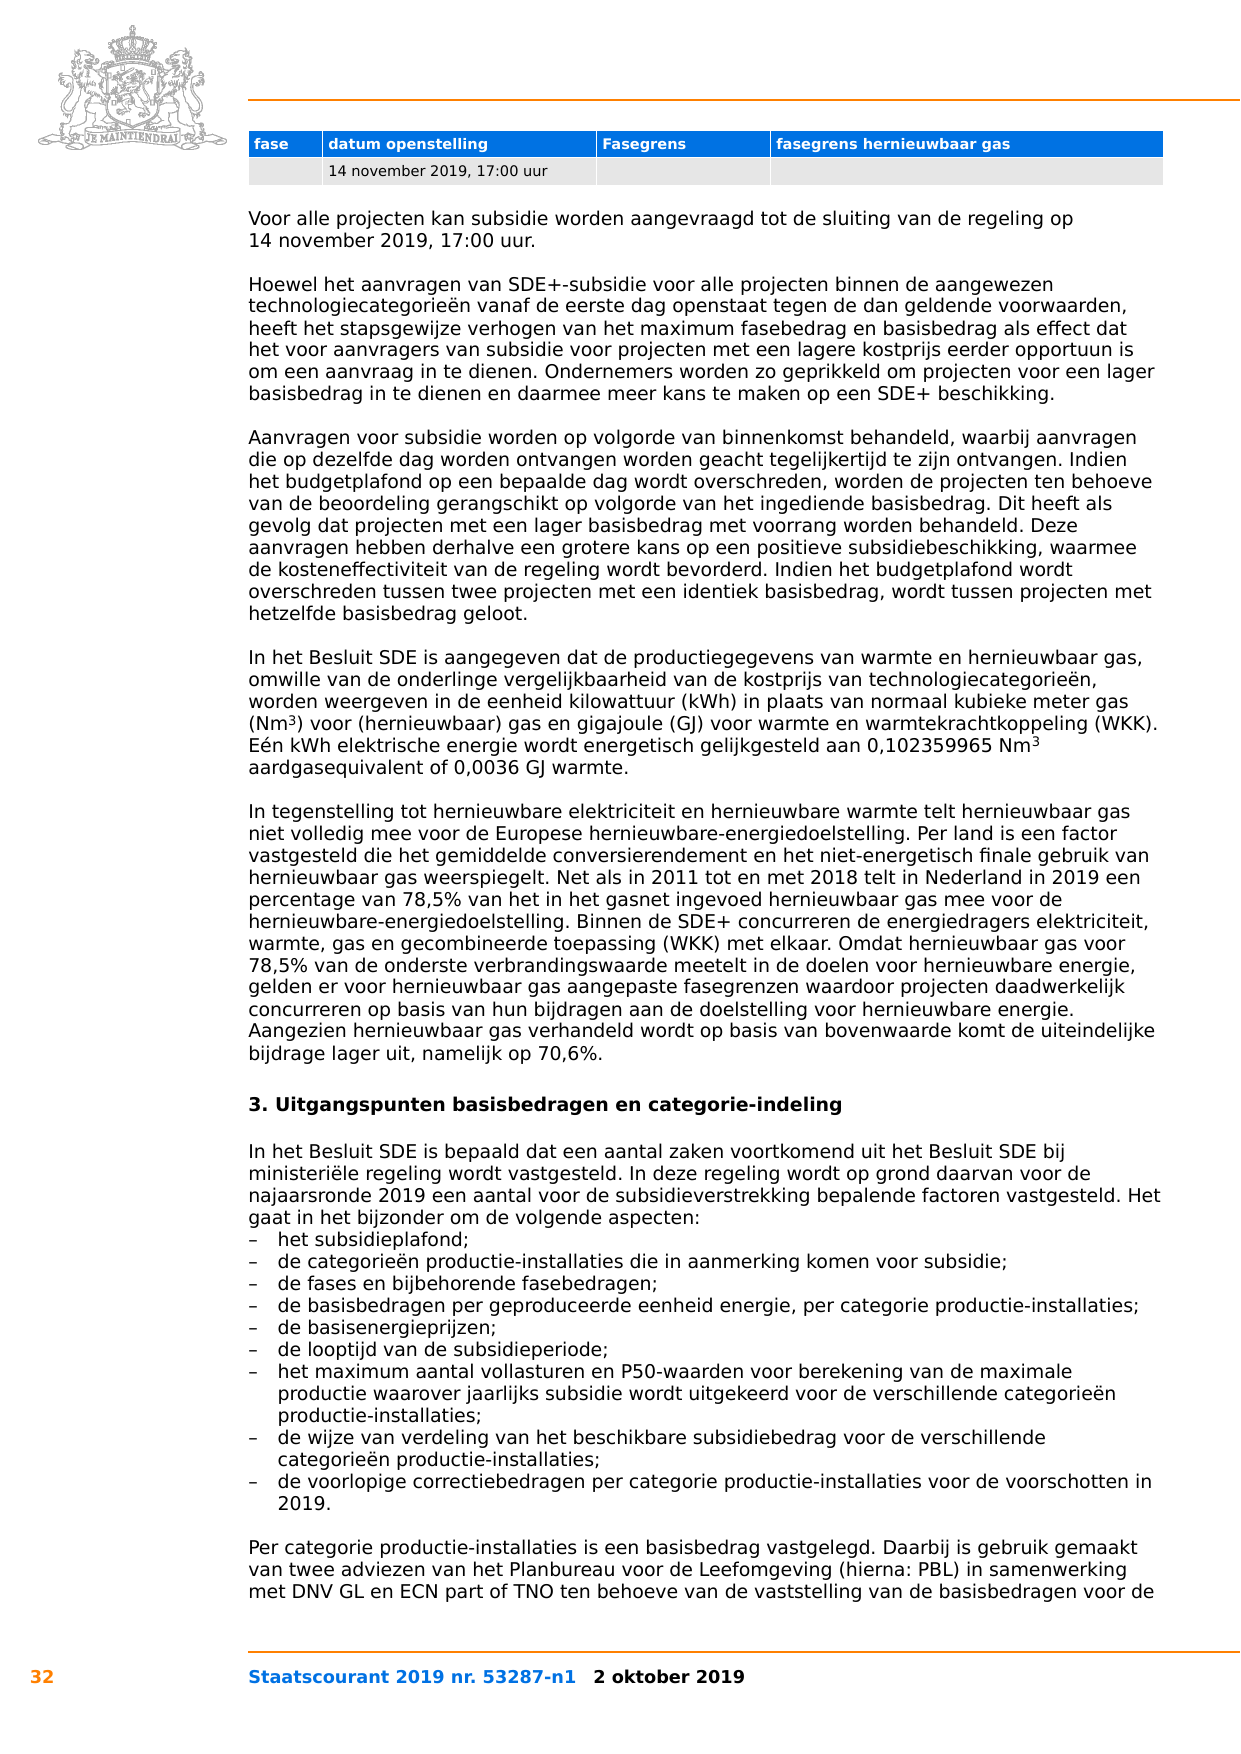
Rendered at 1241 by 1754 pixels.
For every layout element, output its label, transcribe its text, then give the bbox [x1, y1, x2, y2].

text – de voorlopige correctiebedragen per categorie productie-installaties voor de voorschotten in 2019. [248, 1471, 1163, 1515]
text In het Besluit SDE is aangegeven dat de productiegegevens van warmte en hernieuwbaar gas, omwille van de onderlinge vergelijkbaarheid van de kostprijs van technologiecategorieën, worden weergeven in de eenheid kilowattuur (kWh) in plaats van normaal kubieke meter gas (Nm3) voor (hernieuwbaar) gas en gigajoule (GJ) voor warmte en warmtekrachtkoppeling (WKK). Eén kWh elektrische energie wordt energetisch gelijkgesteld aan 0,102359965 Nm3 aardgasequivalent of 0,0036 GJ warmte. [248, 647, 1163, 779]
text – het subsidieplafond; [248, 1229, 1163, 1251]
text Voor alle projecten kan subsidie worden aangevraagd tot de sluiting van de regeling op 14 november 2019, 17:00 uur. [248, 208, 1163, 252]
text In het Besluit SDE is bepaald dat een aantal zaken voortkomend uit het Besluit SDE bij ministeriële regeling wordt vastgesteld. In deze regeling wordt op grond daarvan voor de najaarsronde 2019 een aantal voor de subsidieverstrekking bepalende factoren vastgesteld. Het gaat in het bijzonder om de volgende aspecten: [248, 1141, 1163, 1229]
subtitle 3. Uitgangspunten basisbedragen en categorie-indeling [248, 1094, 1163, 1116]
table_header fase [249, 131, 322, 157]
text – de looptijd van de subsidieperiode; [248, 1339, 1163, 1361]
text Aanvragen voor subsidie worden op volgorde van binnenkomst behandeld, waarbij aanvragen die op dezelfde dag worden ontvangen worden geacht tegelijkertijd te zijn ontvangen. Indien het budgetplafond op een bepaalde dag wordt overschreden, worden de projecten ten behoeve van de beoordeling gerangschikt op volgorde van het ingediende basisbedrag. Dit heeft als gevolg dat projecten met een lager basisbedrag met voorrang worden behandeld. Deze aanvragen hebben derhalve een grotere kans op een positieve subsidiebeschikking, waarmee de kosteneffectiviteit van de regeling wordt bevorderd. Indien het budgetplafond wordt overschreden tussen twee projecten met een identiek basisbedrag, wordt tussen projecten met hetzelfde basisbedrag geloot. [248, 427, 1163, 625]
text Per categorie productie-installaties is een basisbedrag vastgelegd. Daarbij is gebruik gemaakt van twee adviezen van het Planbureau voor de Leefomgeving (hierna: PBL) in samenwerking met DNV GL en ECN part of TNO ten behoeve van de vaststelling van de basisbedragen voor de [248, 1537, 1163, 1603]
text – de fases en bijbehorende fasebedragen; [248, 1273, 1163, 1295]
text – de basisenergieprijzen; [248, 1317, 1163, 1339]
text Hoewel het aanvragen van SDE+-subsidie voor alle projecten binnen de aangewezen technologiecategorieën vanaf de eerste dag openstaat tegen de dan geldende voorwaarden, heeft het stapsgewijze verhogen van het maximum fasebedrag en basisbedrag als effect dat het voor aanvragers van subsidie voor projecten met een lagere kostprijs eerder opportuun is om een aanvraag in te dienen. Ondernemers worden zo geprikkeld om projecten voor een lager basisbedrag in te dienen en daarmee meer kans te maken op een SDE+ beschikking. [248, 273, 1163, 405]
table_header fasegrens hernieuwbaar gas [771, 131, 1163, 157]
table_cell [771, 158, 1163, 185]
table_cell [249, 158, 322, 185]
table_header Fasegrens [597, 131, 770, 157]
text In tegenstelling tot hernieuwbare elektriciteit en hernieuwbare warmte telt hernieuwbaar gas niet volledig mee voor de Europese hernieuwbare-energiedoelstelling. Per land is een factor vastgesteld die het gemiddelde conversierendement en het niet-energetisch finale gebruik van hernieuwbaar gas weerspiegelt. Net als in 2011 tot en met 2018 telt in Nederland in 2019 een percentage van 78,5% van het in het gasnet ingevoed hernieuwbaar gas mee voor de hernieuwbare-energiedoelstelling. Binnen de SDE+ concurreren de energiedragers elektriciteit, warmte, gas en gecombineerde toepassing (WKK) met elkaar. Omdat hernieuwbaar gas voor 78,5% van de onderste verbrandingswaarde meetelt in de doelen voor hernieuwbare energie, gelden er voor hernieuwbaar gas aangepaste fasegrenzen waardoor projecten daadwerkelijk concurreren op basis van hun bijdragen aan de doelstelling voor hernieuwbare energie. Aangezien hernieuwbaar gas verhandeld wordt op basis van bovenwaarde komt de uiteindelijke bijdrage lager uit, namelijk op 70,6%. [248, 801, 1163, 1064]
text – de basisbedragen per geproduceerde eenheid energie, per categorie productie-installaties; [248, 1295, 1163, 1317]
text – de categorieën productie-installaties die in aanmerking komen voor subsidie; [248, 1251, 1163, 1273]
text – het maximum aantal vollasturen en P50-waarden voor berekening van de maximale productie waarover jaarlijks subsidie wordt uitgekeerd voor de verschillende categorieën productie-installaties; [248, 1361, 1163, 1427]
picture [38, 25, 227, 150]
table_cell [597, 158, 770, 185]
table_cell 14 november 2019, 17:00 uur [323, 158, 596, 185]
table_header datum openstelling [323, 131, 596, 157]
text – de wijze van verdeling van het beschikbare subsidiebedrag voor de verschillende categorieën productie-installaties; [248, 1427, 1163, 1471]
